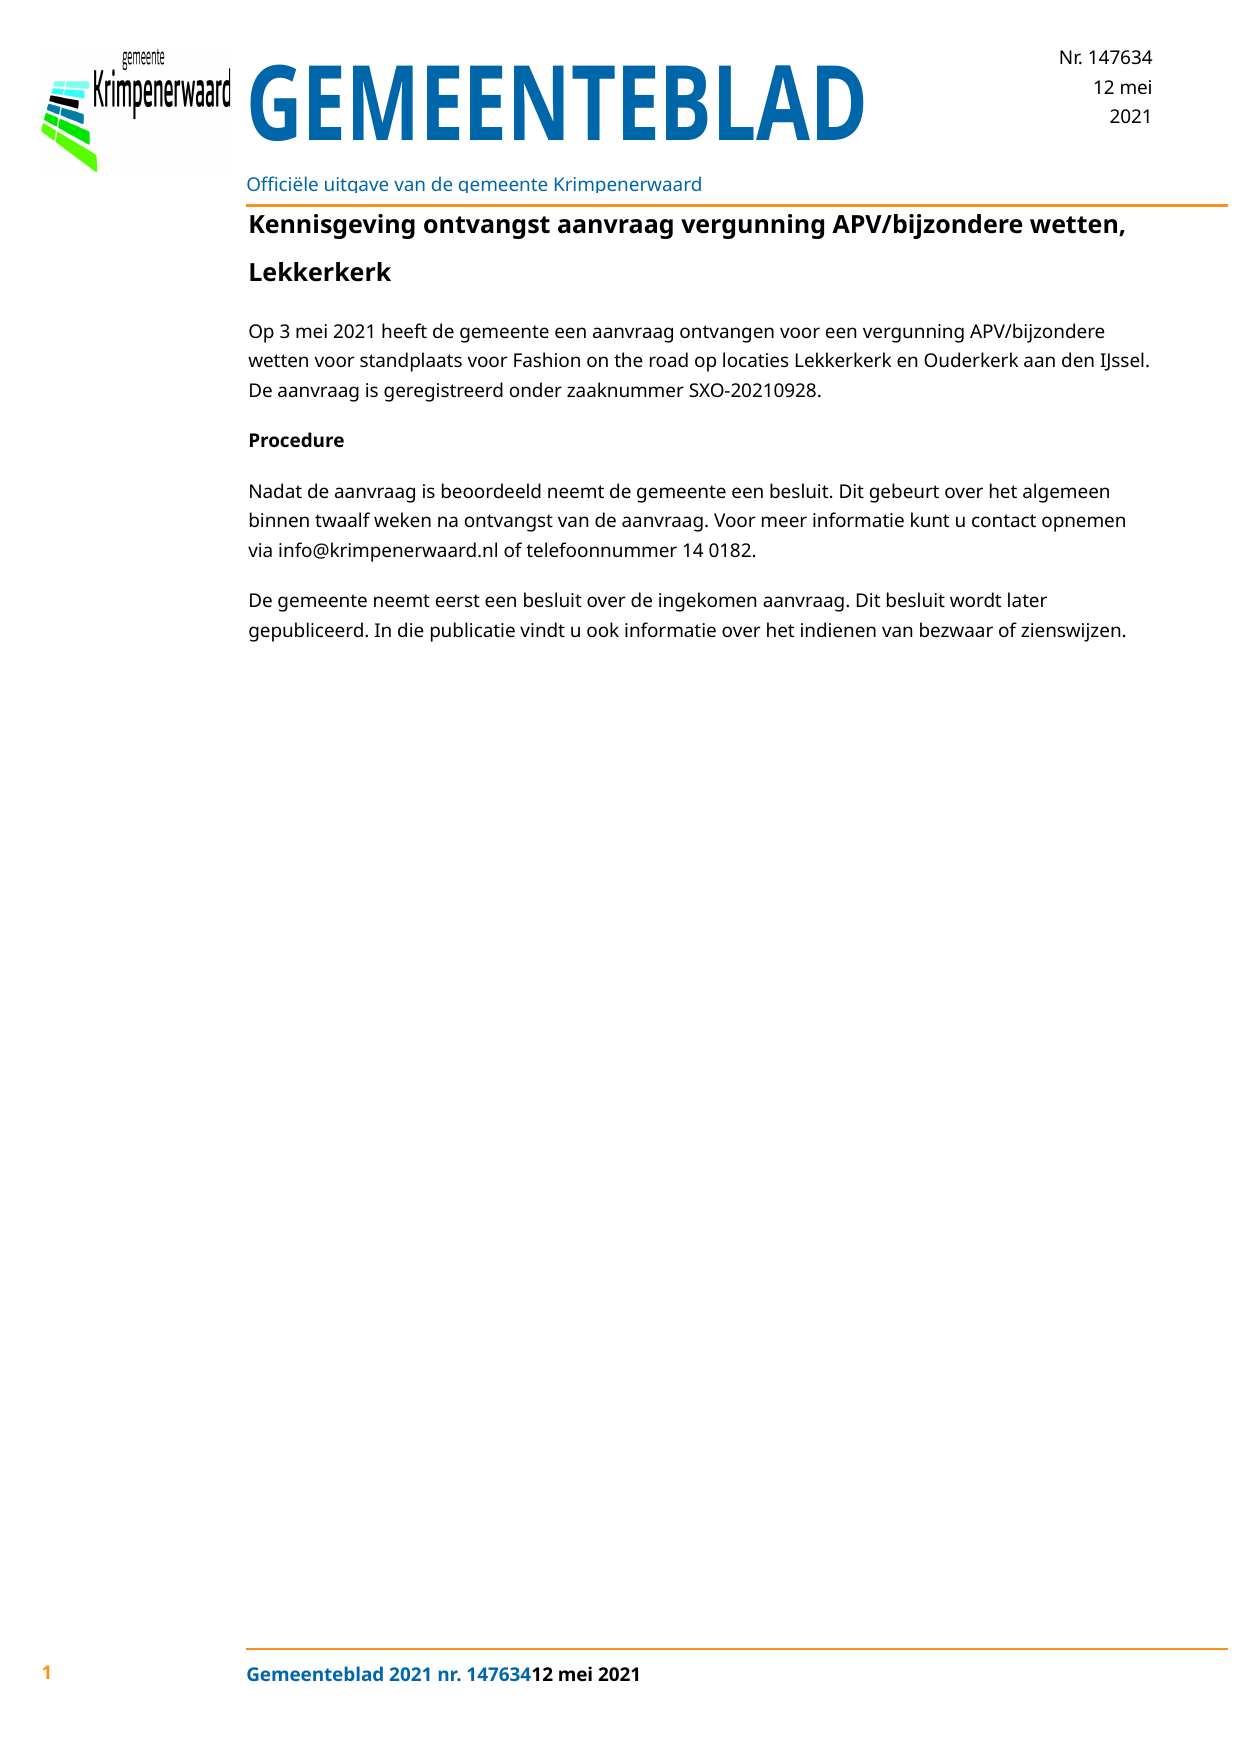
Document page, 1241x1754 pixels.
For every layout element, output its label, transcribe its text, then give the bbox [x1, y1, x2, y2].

picture [41, 47, 231, 172]
text Nadat de aanvraag is beoordeeld neemt de gemeente een besluit. Dit gebeurt over het algemeen binnen twaalf weken na ontvangst van de aanvraag. Voor meer informatie kunt u contact opnemen via info@krimpenerwaard.nl of telefoonnummer 14 0182. [248, 478, 1152, 563]
text De gemeente neemt eerst een besluit over de ingekomen aanvraag. Dit besluit wordt later gepubliceerd. In die publicatie vindt u ook informatie over het indienen van bezwaar of zienswijzen. [248, 587, 1152, 643]
text Op 3 mei 2021 heeft de gemeente een aanvraag ontvangen voor een vergunning APV/bijzondere wetten voor standplaats voor Fashion on the road op locaties Lekkerkerk en Ouderkerk aan den IJssel. De aanvraag is geregistreerd onder zaaknummer SXO-20210928. [248, 318, 1152, 403]
text Procedure [248, 427, 1152, 453]
text Kennisgeving ontvangst aanvraag vergunning APV/bijzondere wetten, Lekkerkerk [248, 207, 1152, 288]
